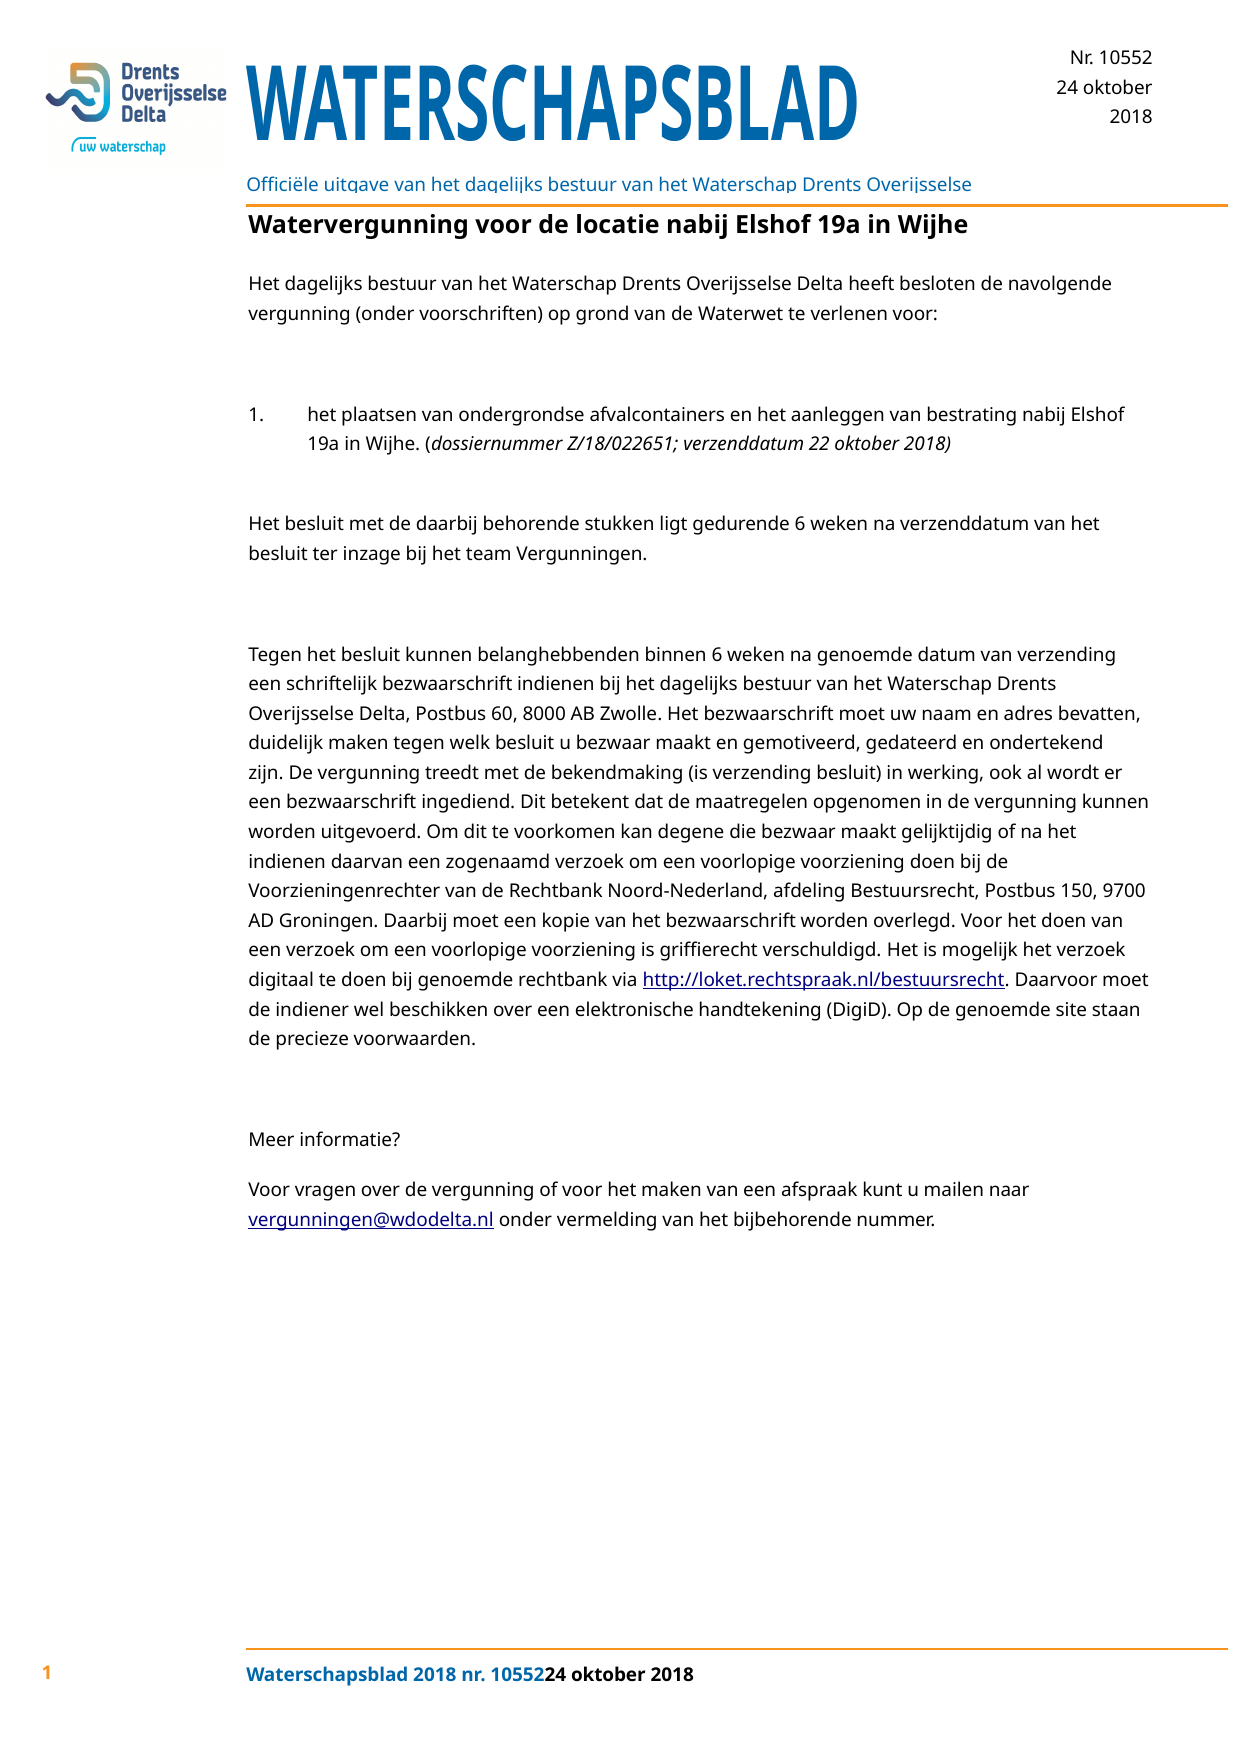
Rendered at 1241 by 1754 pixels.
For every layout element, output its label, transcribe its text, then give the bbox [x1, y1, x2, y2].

list het plaatsen van ondergrondse afvalcontainers en het aanleggen van bestrating nabij Elshof 19a in Wijhe. (dossiernummer Z/18/022651; verzenddatum 22 oktober 2018) [248, 401, 1152, 456]
text Het besluit met de daarbij behorende stukken ligt gedurende 6 weken na verzenddatum van het besluit ter inzage bij het team Vergunningen. [248, 510, 1152, 566]
text Tegen het besluit kunnen belanghebbenden binnen 6 weken na genoemde datum van verzending een schriftelijk bezwaarschrift indienen bij het dagelijks bestuur van het Waterschap Drents Overijsselse Delta, Postbus 60, 8000 AB Zwolle. Het bezwaarschrift moet uw naam en adres bevatten, duidelijk maken tegen welk besluit u bezwaar maakt en gemotiveerd, gedateerd en ondertekend zijn. De vergunning treedt met de bekendmaking (is verzending besluit) in werking, ook al wordt er een bezwaarschrift ingediend. Dit betekent dat de maatregelen opgenomen in de vergunning kunnen worden uitgevoerd. Om dit te voorkomen kan degene die bezwaar maakt gelijktijdig of na het indienen daarvan een zogenaamd verzoek om een voorlopige voorziening doen bij de Voorzieningenrechter van de Rechtbank Noord-Nederland, afdeling Bestuursrecht, Postbus 150, 9700 AD Groningen. Daarbij moet een kopie van het bezwaarschrift worden overlegd. Voor het doen van een verzoek om een voorlopige voorziening is griffierecht verschuldigd. Het is mogelijk het verzoek digitaal te doen bij genoemde rechtbank via http://loket.rechtspraak.nl/bestuursrecht. Daarvoor moet de indiener wel beschikken over een elektronische handtekening (DigiD). Op de genoemde site staan de precieze voorwaarden. [248, 641, 1152, 1051]
text Meer informatie? [248, 1126, 1152, 1152]
text Voor vragen over de vergunning of voor het maken van een afspraak kunt u mailen naar vergunningen@wdodelta.nl onder vermelding van het bijbehorende nummer. [248, 1177, 1152, 1232]
text Het dagelijks bestuur van het Waterschap Drents Overijsselse Delta heeft besloten de navolgende vergunning (onder voorschriften) op grond van de Waterwet te verlenen voor: [248, 270, 1152, 326]
picture [41, 47, 231, 172]
text Watervergunning voor de locatie nabij Elshof 19a in Wijhe [248, 207, 1152, 241]
